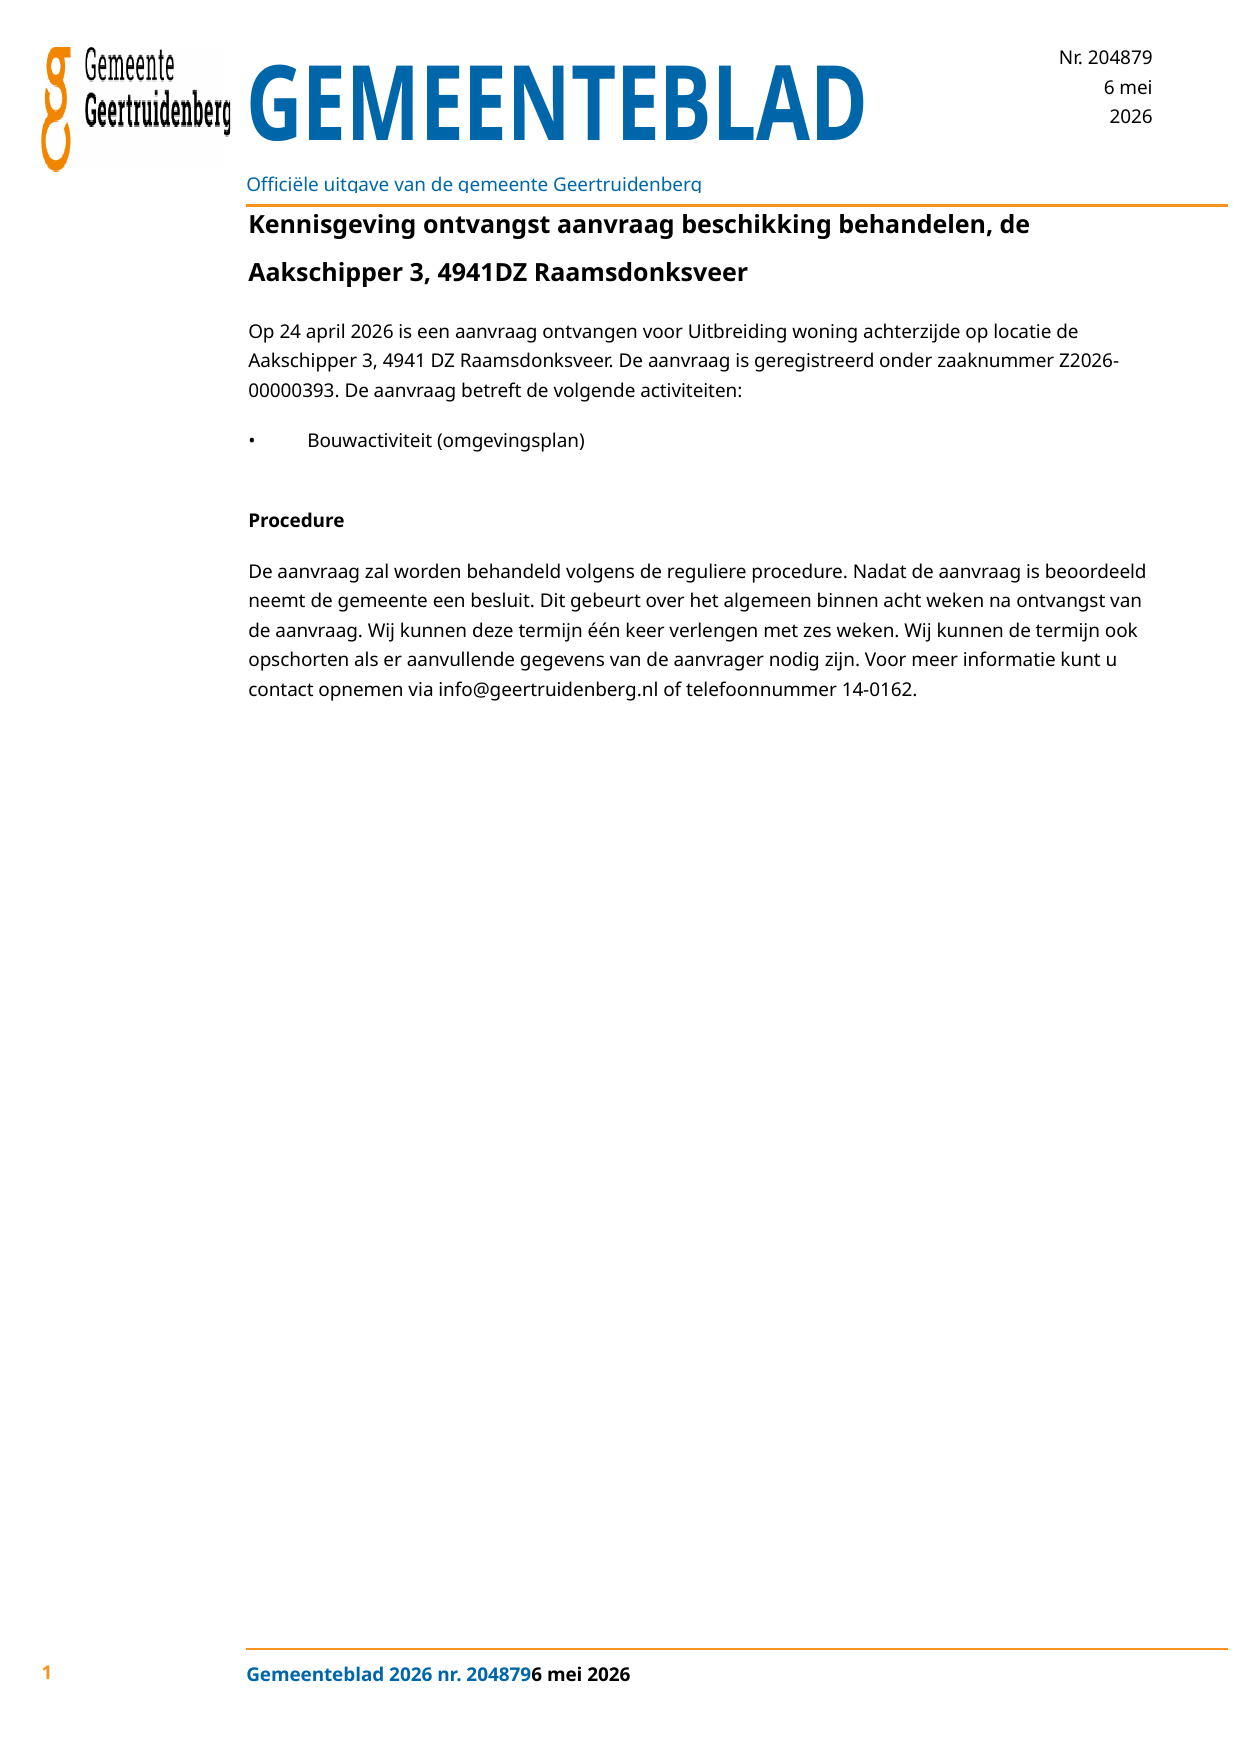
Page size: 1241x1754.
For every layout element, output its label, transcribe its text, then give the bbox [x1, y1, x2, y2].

text De aanvraag zal worden behandeld volgens de reguliere procedure. Nadat de aanvraag is beoordeeld neemt de gemeente een besluit. Dit gebeurt over het algemeen binnen acht weken na ontvangst van de aanvraag. Wij kunnen deze termijn één keer verlengen met zes weken. Wij kunnen de termijn ook opschorten als er aanvullende gegevens van de aanvrager nodig zijn. Voor meer informatie kunt u contact opnemen via info@geertruidenberg.nl of telefoonnummer 14-0162. [248, 558, 1152, 702]
text Procedure [248, 507, 1152, 533]
text Kennisgeving ontvangst aanvraag beschikking behandelen, de Aakschipper 3, 4941DZ Raamsdonksveer [248, 207, 1152, 288]
list Bouwactiviteit (omgevingsplan) [248, 427, 1152, 453]
text Op 24 april 2026 is een aanvraag ontvangen voor Uitbreiding woning achterzijde op locatie de Aakschipper 3, 4941 DZ Raamsdonksveer. De aanvraag is geregistreerd onder zaaknummer Z2026-00000393. De aanvraag betreft de volgende activiteiten: [248, 318, 1152, 403]
picture [41, 47, 231, 172]
